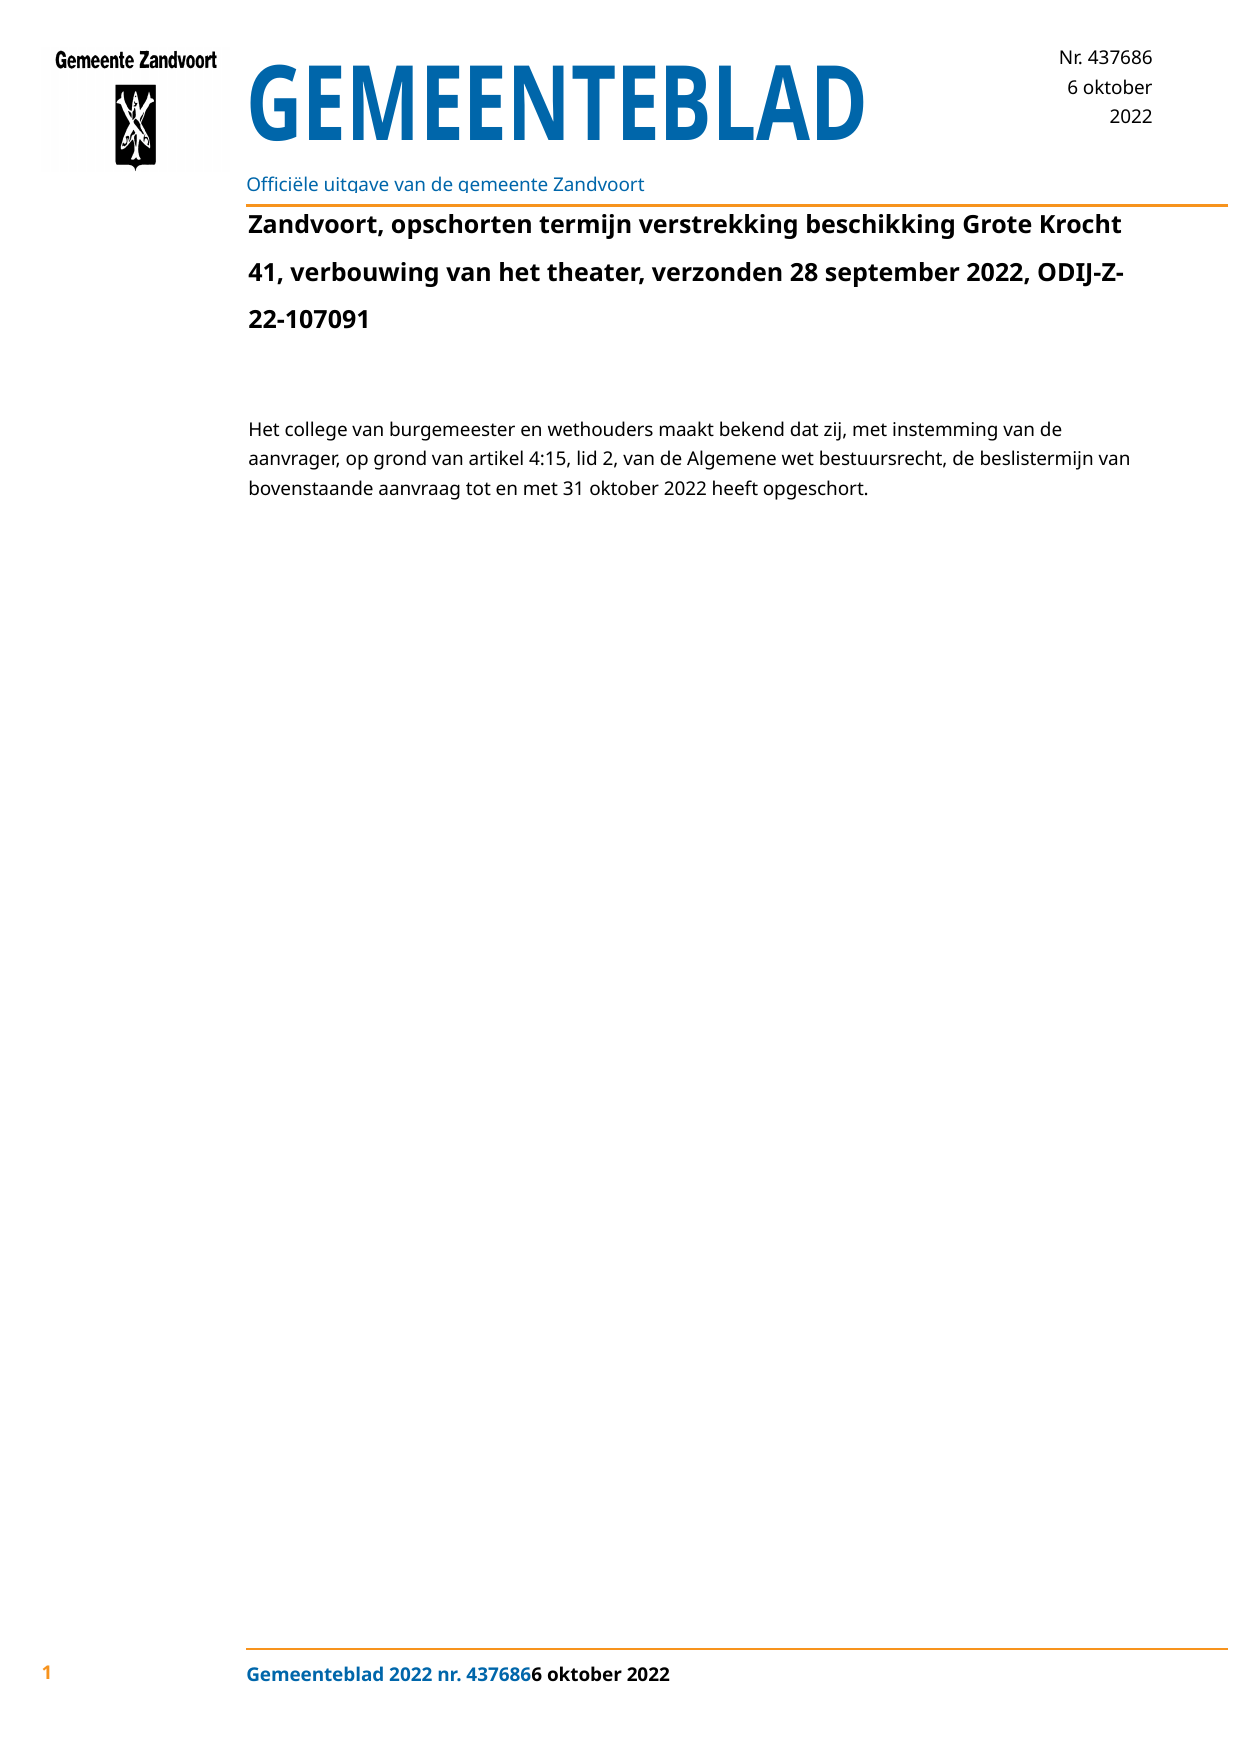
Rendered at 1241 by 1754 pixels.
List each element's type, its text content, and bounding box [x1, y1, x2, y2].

picture [41, 47, 231, 172]
text Het college van burgemeester en wethouders maakt bekend dat zij, met instemming van de aanvrager, op grond van artikel 4:15, lid 2, van de Algemene wet bestuursrecht, de beslistermijn van bovenstaande aanvraag tot en met 31 oktober 2022 heeft opgeschort. [248, 416, 1152, 501]
text Zandvoort, opschorten termijn verstrekking beschikking Grote Krocht 41, verbouwing van het theater, verzonden 28 september 2022, ODIJ-Z-22-107091 [248, 207, 1152, 336]
